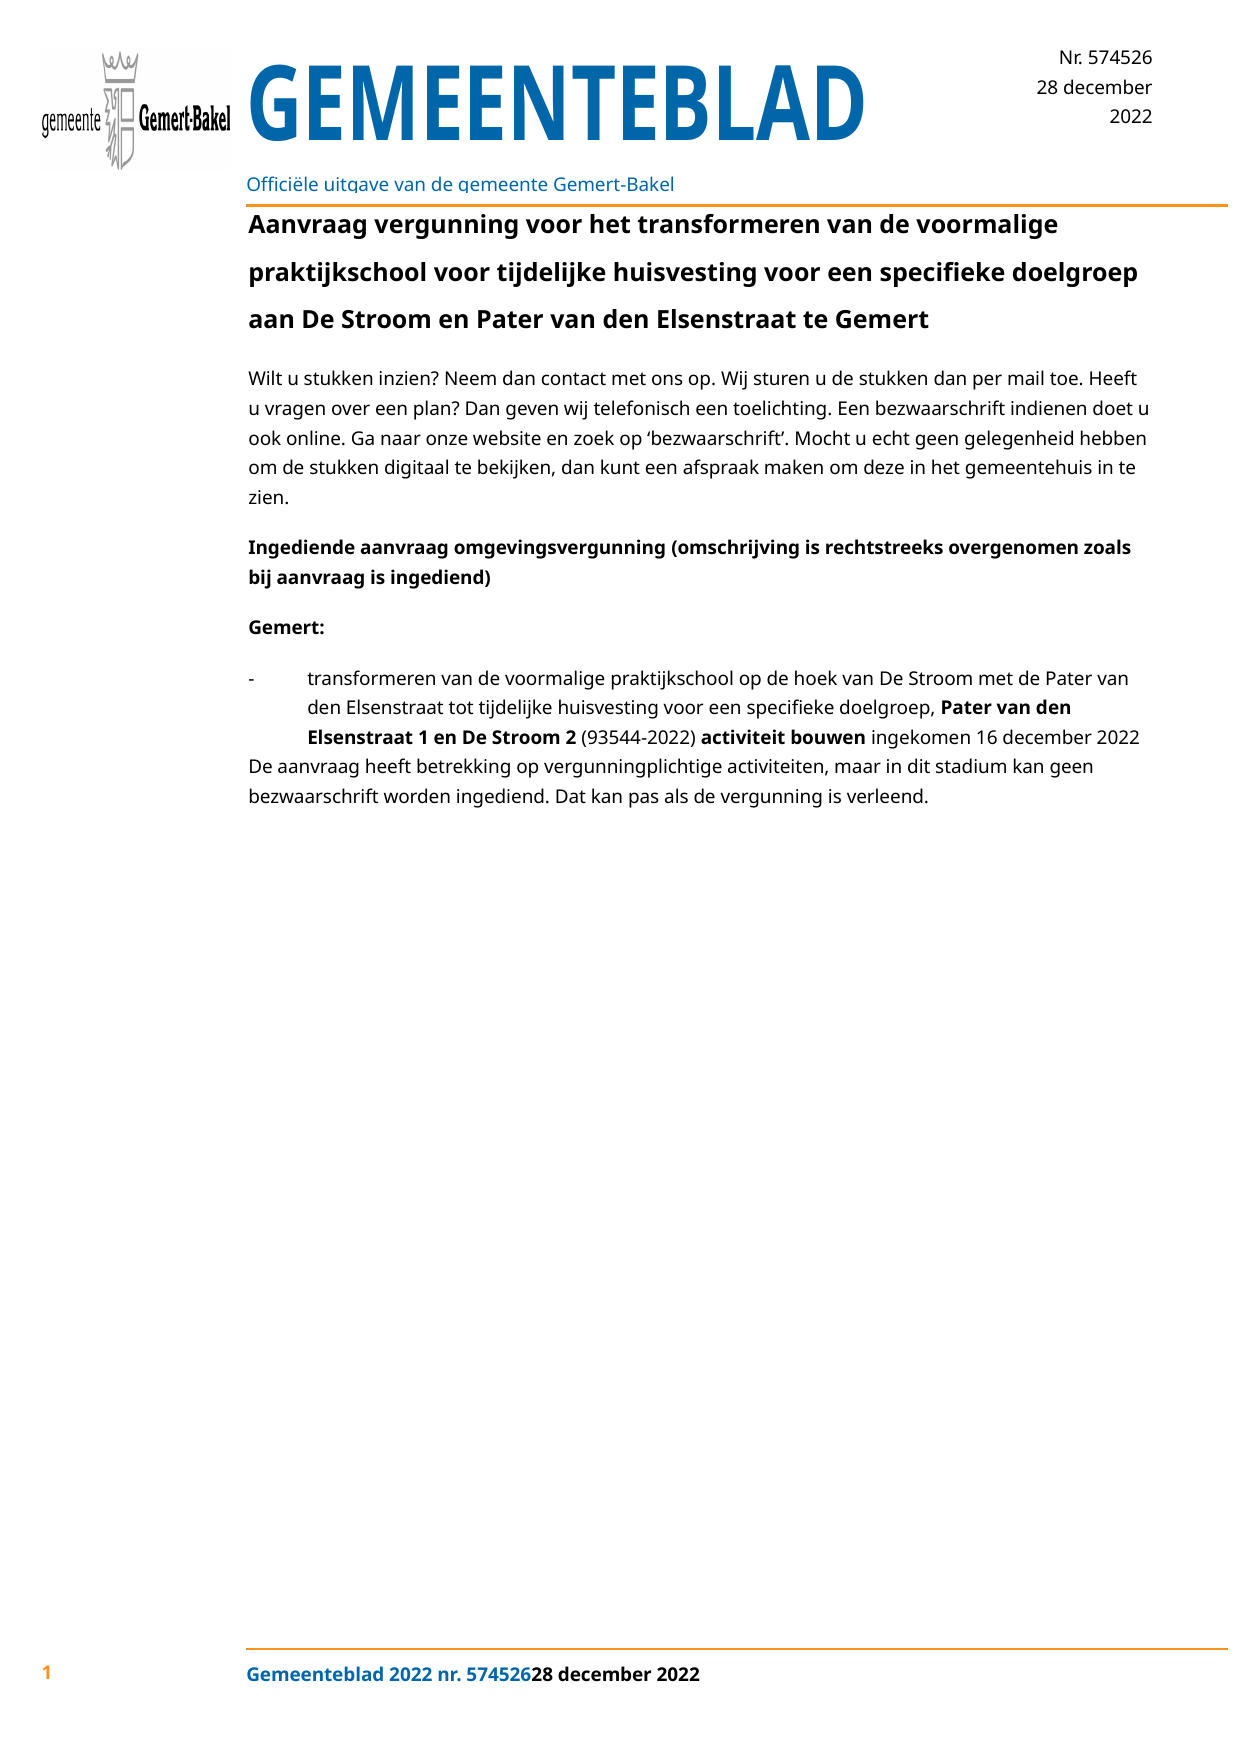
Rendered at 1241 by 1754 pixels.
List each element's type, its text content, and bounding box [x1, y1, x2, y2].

text De aanvraag heeft betrekking op vergunningplichtige activiteiten, maar in dit stadium kan geen bezwaarschrift worden ingediend. Dat kan pas als de vergunning is verleend. [248, 753, 1152, 809]
text Wilt u stukken inzien? Neem dan contact met ons op. Wij sturen u de stukken dan per mail toe. Heeft u vragen over een plan? Dan geven wij telefonisch een toelichting. Een bezwaarschrift indienen doet u ook online. Ga naar onze website en zoek op ‘bezwaarschrift’. Mocht u echt geen gelegenheid hebben om de stukken digitaal te bekijken, dan kunt een afspraak maken om deze in het gemeentehuis in te zien. [248, 366, 1152, 509]
text Aanvraag vergunning voor het transformeren van de voormalige praktijkschool voor tijdelijke huisvesting voor een specifieke doelgroep aan De Stroom en Pater van den Elsenstraat te Gemert [248, 207, 1152, 336]
list transformeren van de voormalige praktijkschool op de hoek van De Stroom met de Pater van den Elsenstraat tot tijdelijke huisvesting voor een specifieke doelgroep, Pater van den Elsenstraat 1 en De Stroom 2 (93544-2022) activiteit bouwen ingekomen 16 december 2022 [248, 665, 1152, 749]
text Gemert: [248, 614, 1152, 640]
picture [41, 47, 231, 172]
text Ingediende aanvraag omgevingsvergunning (omschrijving is rechtstreeks overgenomen zoals bij aanvraag is ingediend) [248, 534, 1152, 589]
